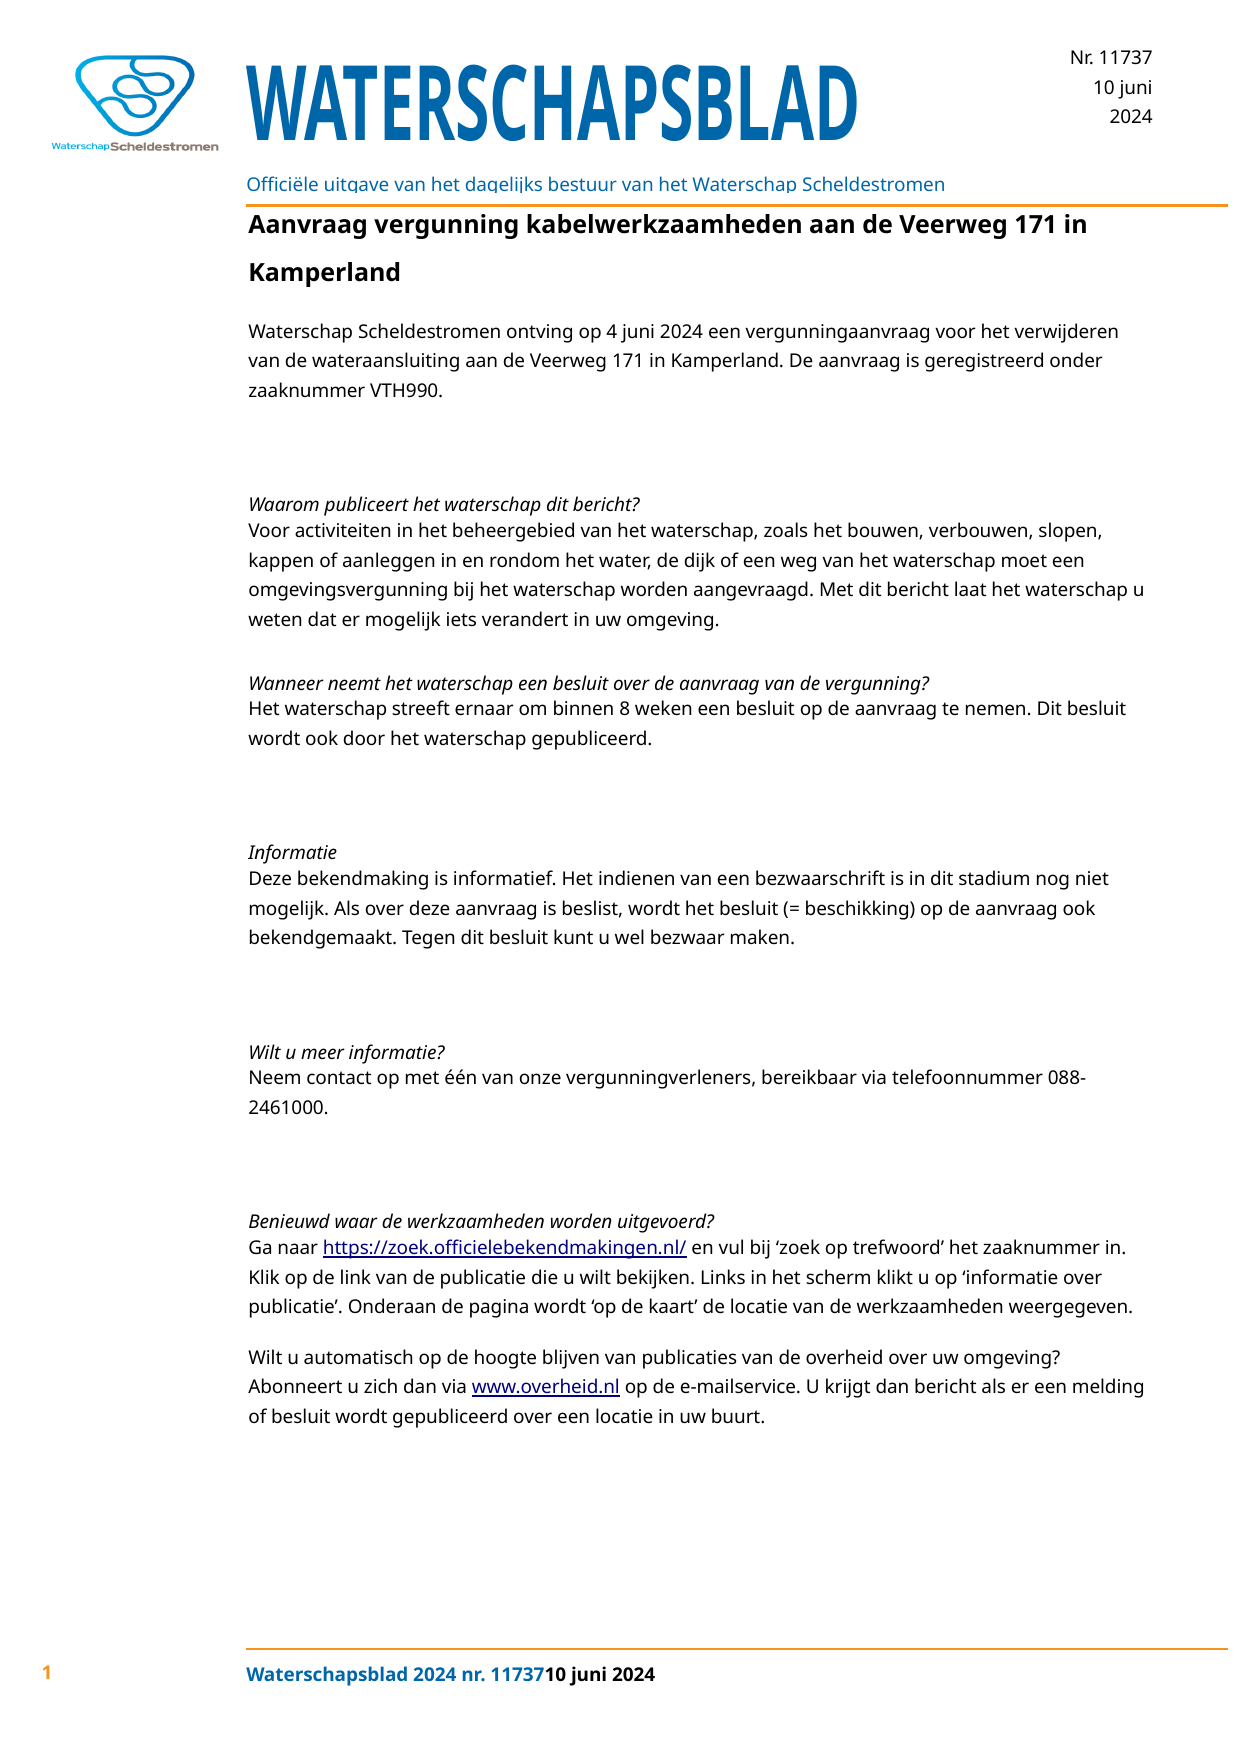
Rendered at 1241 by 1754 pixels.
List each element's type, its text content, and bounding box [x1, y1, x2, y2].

text Ga naar https://zoek.officielebekendmakingen.nl/ en vul bij ‘zoek op trefwoord’ het zaaknummer in. Klik op de link van de publicatie die u wilt bekijken. Links in het scherm klikt u op ‘informatie over publicatie’. Onderaan de pagina wordt ‘op de kaart’ de locatie van de werkzaamheden weergegeven. [248, 1234, 1152, 1319]
text Neem contact op met één van onze vergunningverleners, bereikbaar via telefoonnummer 088-2461000. [248, 1064, 1152, 1120]
text Wilt u meer informatie? [248, 1039, 1152, 1064]
text Wilt u automatisch op de hoogte blijven van publicaties van de overheid over uw omgeving? Abonneert u zich dan via www.overheid.nl op de e-mailservice. U krijgt dan bericht als er een melding of besluit wordt gepubliceerd over een locatie in uw buurt. [248, 1344, 1152, 1429]
text Het waterschap streeft ernaar om binnen 8 weken een besluit op de aanvraag te nemen. Dit besluit wordt ook door het waterschap gepubliceerd. [248, 696, 1152, 751]
text Benieuwd waar de werkzaamheden worden uitgevoerd? [248, 1208, 1152, 1234]
text Deze bekendmaking is informatief. Het indienen van een bezwaarschrift is in dit stadium nog niet mogelijk. Als over deze aanvraag is beslist, wordt het besluit (= beschikking) op de aanvraag ook bekendgemaakt. Tegen dit besluit kunt u wel bezwaar maken. [248, 865, 1152, 950]
text Voor activiteiten in het beheergebied van het waterschap, zoals het bouwen, verbouwen, slopen, kappen of aanleggen in en rondom het water, de dijk of een weg van het waterschap moet een omgevingsvergunning bij het waterschap worden aangevraagd. Met dit bericht laat het waterschap u weten dat er mogelijk iets verandert in uw omgeving. [248, 517, 1152, 632]
text Waterschap Scheldestromen ontving op 4 juni 2024 een vergunningaanvraag voor het verwijderen van de wateraansluiting aan de Veerweg 171 in Kamperland. De aanvraag is geregistreerd onder zaaknummer VTH990. [248, 318, 1152, 403]
picture [41, 47, 231, 172]
text Informatie [248, 839, 1152, 865]
text Waarom publiceert het waterschap dit bericht? [248, 491, 1152, 517]
text Wanneer neemt het waterschap een besluit over de aanvraag van de vergunning? [248, 670, 1152, 696]
text Aanvraag vergunning kabelwerkzaamheden aan de Veerweg 171 in Kamperland [248, 207, 1152, 288]
